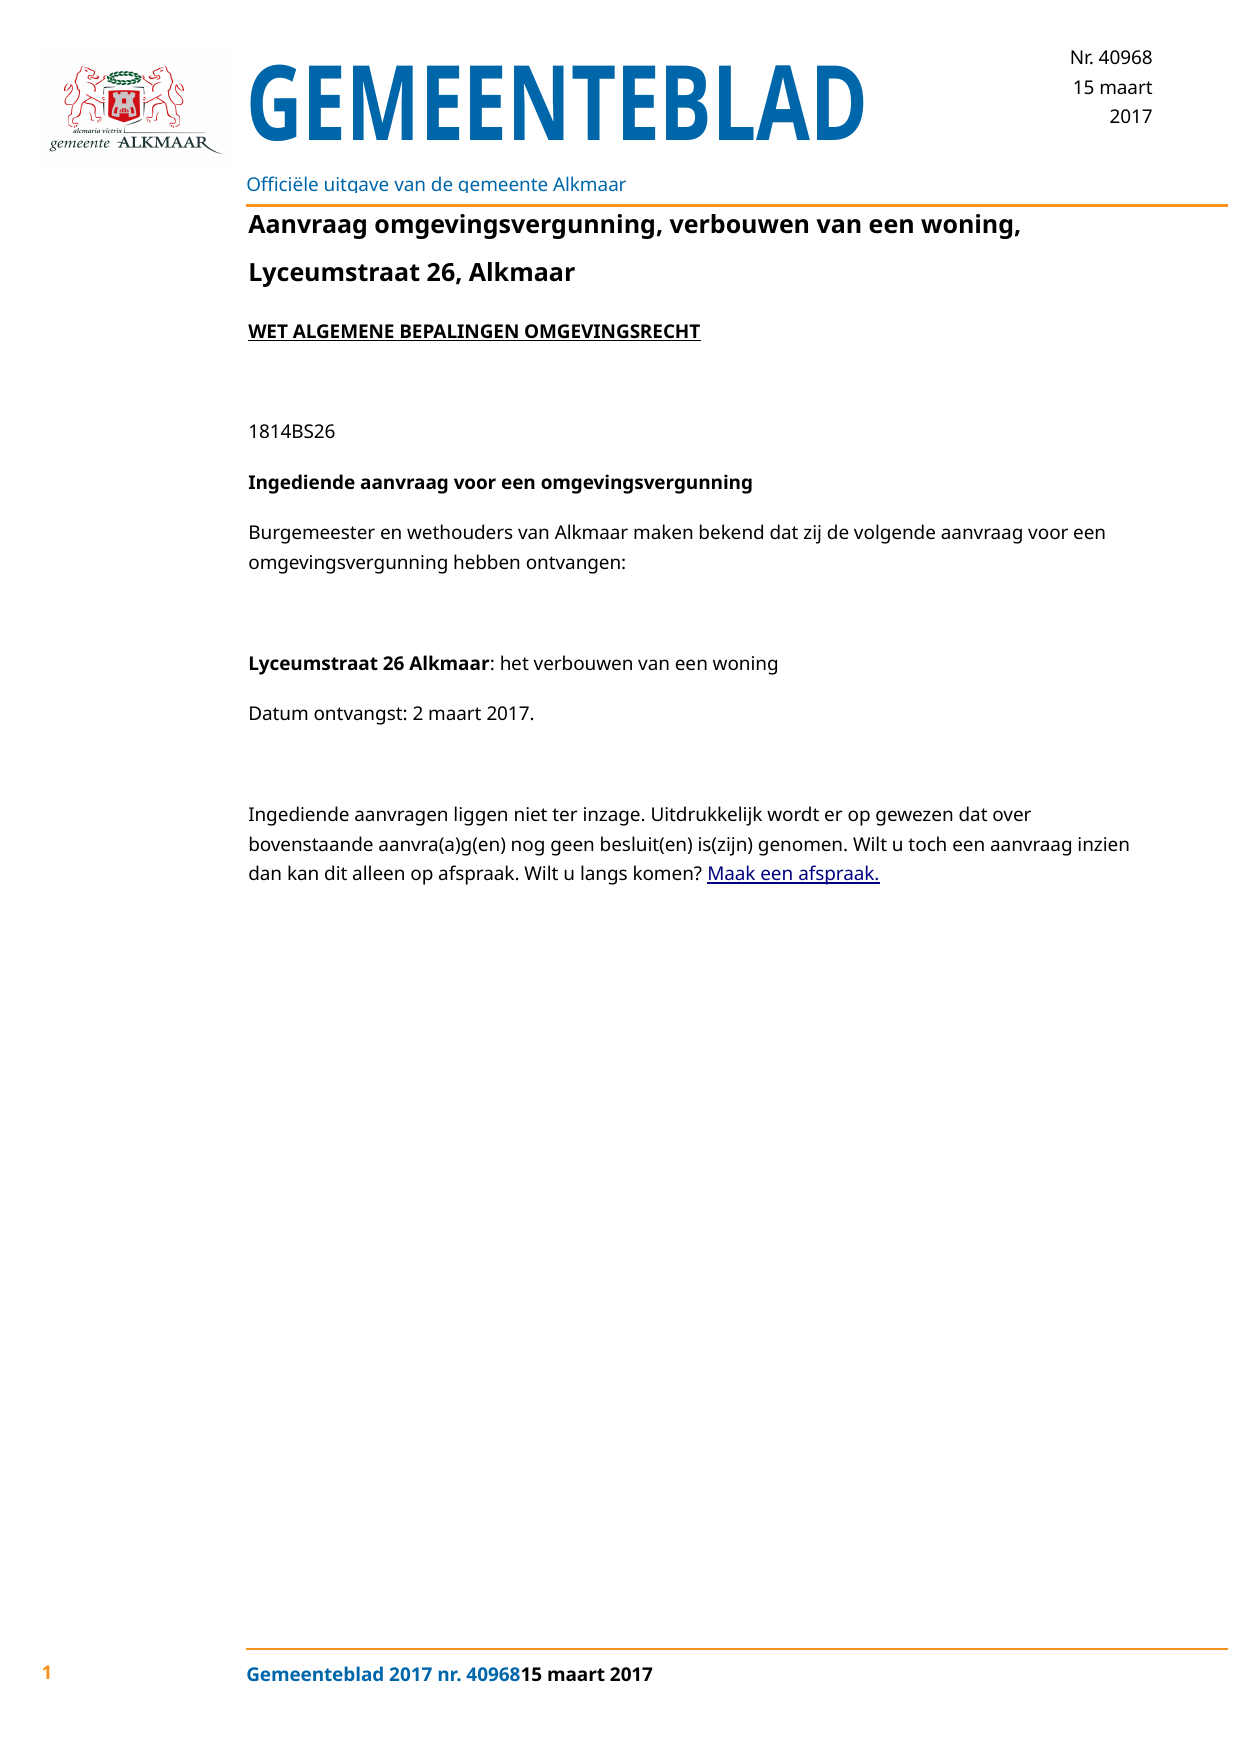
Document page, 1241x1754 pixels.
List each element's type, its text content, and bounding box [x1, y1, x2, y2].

text Ingediende aanvragen liggen niet ter inzage. Uitdrukkelijk wordt er op gewezen dat over bovenstaande aanvra(a)g(en) nog geen besluit(en) is(zijn) genomen. Wilt u toch een aanvraag inzien dan kan dit alleen op afspraak. Wilt u langs komen? Maak een afspraak. [248, 801, 1152, 886]
text 1814BS26 [248, 419, 1152, 444]
text WET ALGEMENE BEPALINGEN OMGEVINGSRECHT [248, 318, 1152, 344]
text Burgemeester en wethouders van Alkmaar maken bekend dat zij de volgende aanvraag voor een omgevingsvergunning hebben ontvangen: [248, 519, 1152, 575]
picture [41, 47, 231, 172]
text Ingediende aanvraag voor een omgevingsvergunning [248, 469, 1152, 495]
text Aanvraag omgevingsvergunning, verbouwen van een woning, Lyceumstraat 26, Alkmaar [248, 207, 1152, 288]
text Datum ontvangst: 2 maart 2017. [248, 700, 1152, 726]
text Lyceumstraat 26 Alkmaar: het verbouwen van een woning [248, 650, 1152, 676]
